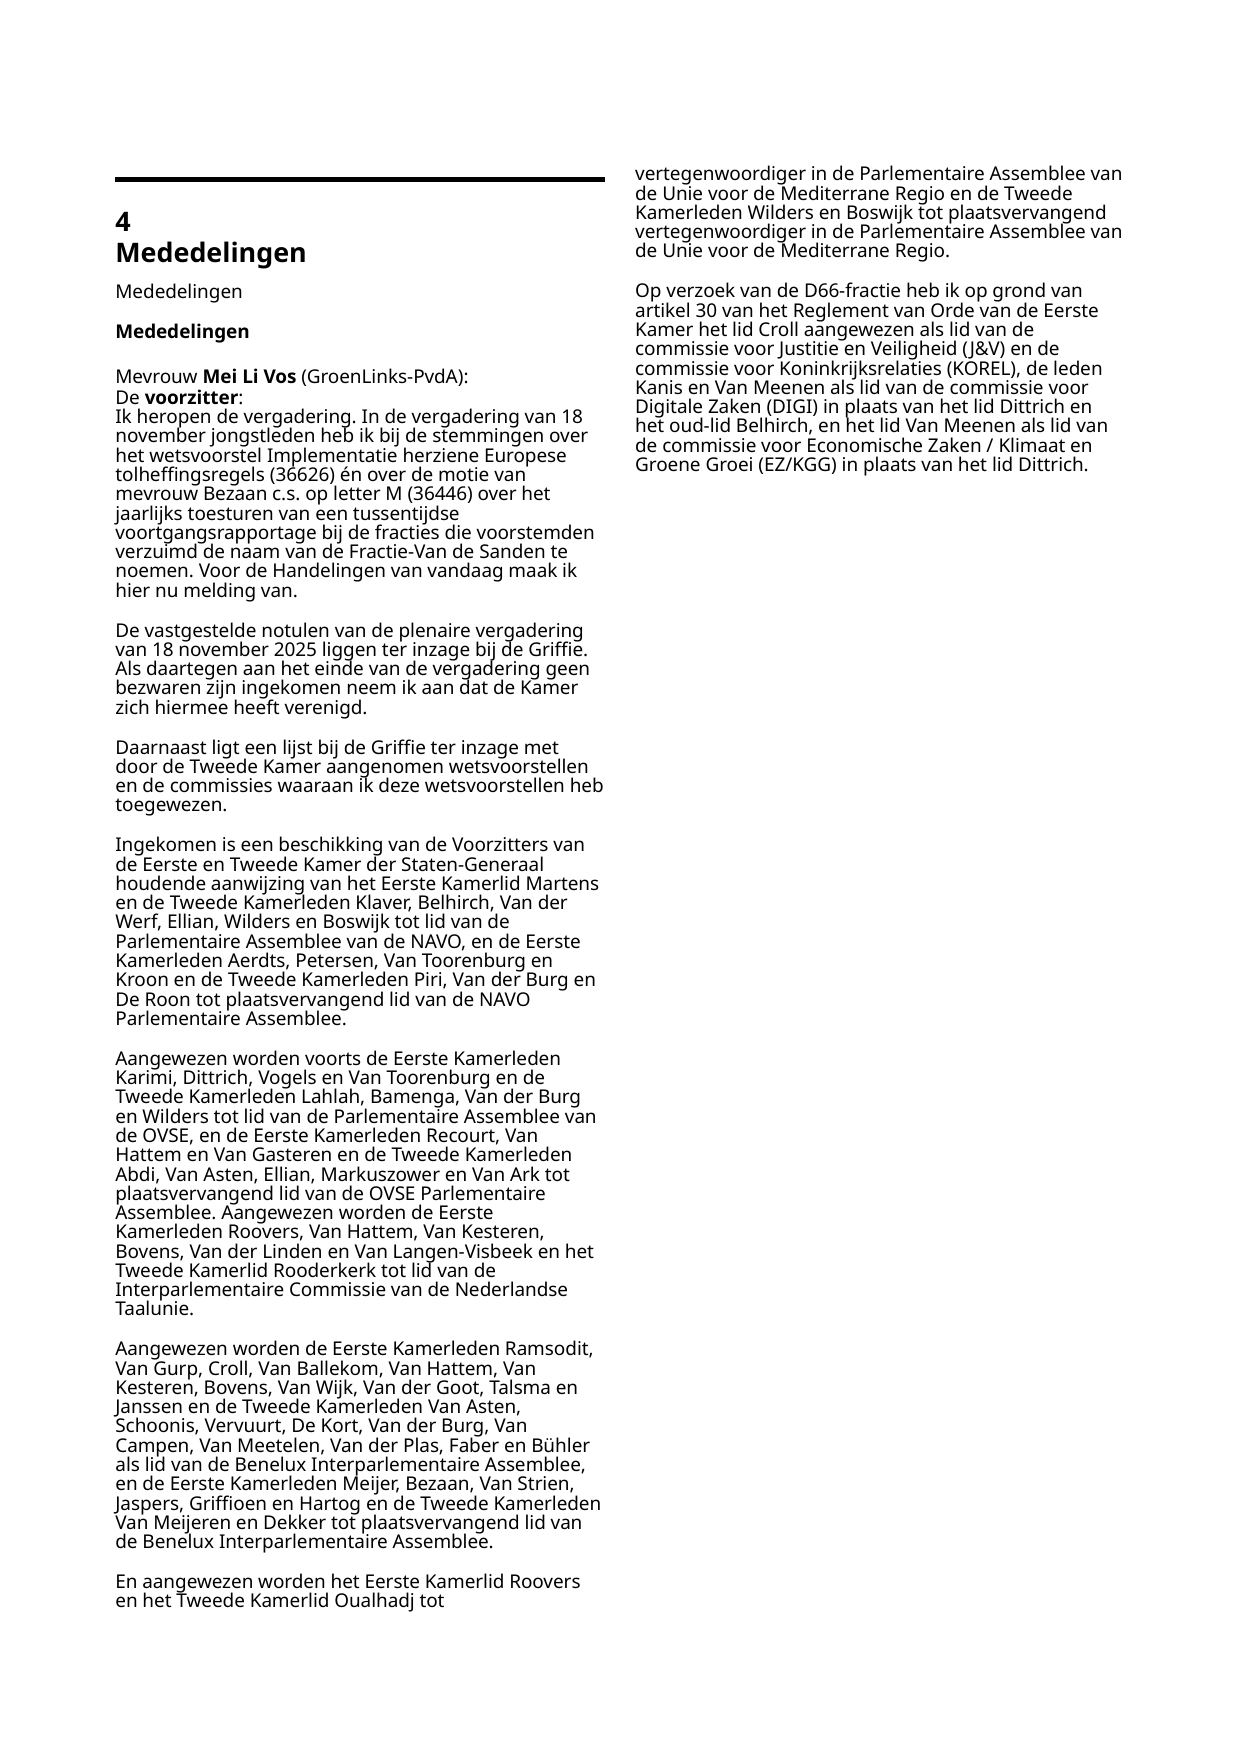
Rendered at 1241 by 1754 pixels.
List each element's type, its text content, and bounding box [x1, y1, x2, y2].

text Ik heropen de vergadering. In de vergadering van 18 november jongstleden heb ik bij de stemmingen over het wetsvoorstel Implementatie herziene Europese tolheffingsregels (36626) én over de motie van mevrouw Bezaan c.s. op letter M (36446) over het jaarlijks toesturen van een tussentijdse voortgangsrapportage bij de fracties die voorstemden verzuimd de naam van de Fractie-Van de Sanden te noemen. Voor de Handelingen van vandaag maak ik hier nu melding van. [115, 408, 605, 601]
text Mevrouw Mei Li Vos (GroenLinks-PvdA): [115, 363, 605, 389]
text vertegenwoordiger in de Parlementaire Assemblee van de Unie voor de Mediterrane Regio en de Tweede Kamerleden Wilders en Boswijk tot plaatsvervangend vertegenwoordiger in de Parlementaire Assemblee van de Unie voor de Mediterrane Regio. [635, 165, 1125, 262]
text Mededelingen [115, 239, 605, 283]
text Daarnaast ligt een lijst bij de Griffie ter inzage met door de Tweede Kamer aangenomen wetsvoorstellen en de commissies waaraan ik deze wetsvoorstellen heb toegewezen. [115, 739, 605, 816]
text Mededelingen [115, 283, 605, 302]
text Ingekomen is een beschikking van de Voorzitters van de Eerste en Tweede Kamer der Staten-Generaal houdende aanwijzing van het Eerste Kamerlid Martens en de Tweede Kamerleden Klaver, Belhirch, Van der Werf, Ellian, Wilders en Boswijk tot lid van de Parlementaire Assemblee van de NAVO, en de Eerste Kamerleden Aerdts, Petersen, Van Toorenburg en Kroon en de Tweede Kamerleden Piri, Van der Burg en De Roon tot plaatsvervangend lid van de NAVO Parlementaire Assemblee. [115, 836, 605, 1029]
text 4 [115, 203, 605, 239]
text De vastgestelde notulen van de plenaire vergadering van 18 november 2025 liggen ter inzage bij de Griffie. Als daartegen aan het einde van de vergadering geen bezwaren zijn ingekomen neem ik aan dat de Kamer zich hiermee heeft verenigd. [115, 622, 605, 718]
text Mededelingen [115, 323, 605, 342]
text De voorzitter: [115, 389, 605, 408]
text Op verzoek van de D66-fractie heb ik op grond van artikel 30 van het Reglement van Orde van de Eerste Kamer het lid Croll aangewezen als lid van de commissie voor Justitie en Veiligheid (J&V) en de commissie voor Koninkrijksrelaties (KOREL), de leden Kanis en Van Meenen als lid van de commissie voor Digitale Zaken (DIGI) in plaats van het lid Dittrich en het oud-lid Belhirch, en het lid Van Meenen als lid van de commissie voor Economische Zaken / Klimaat en Groene Groei (EZ/KGG) in plaats van het lid Dittrich. [635, 282, 1125, 475]
text En aangewezen worden het Eerste Kamerlid Roovers en het Tweede Kamerlid Oualhadj tot [115, 1573, 605, 1612]
text Aangewezen worden de Eerste Kamerleden Ramsodit, Van Gurp, Croll, Van Ballekom, Van Hattem, Van Kesteren, Bovens, Van Wijk, Van der Goot, Talsma en Janssen en de Tweede Kamerleden Van Asten, Schoonis, Vervuurt, De Kort, Van der Burg, Van Campen, Van Meetelen, Van der Plas, Faber en Bühler als lid van de Benelux Interparlementaire Assemblee, en de Eerste Kamerleden Meijer, Bezaan, Van Strien, Jaspers, Griffioen en Hartog en de Tweede Kamerleden Van Meijeren en Dekker tot plaatsvervangend lid van de Benelux Interparlementaire Assemblee. [115, 1340, 605, 1552]
text Aangewezen worden voorts de Eerste Kamerleden Karimi, Dittrich, Vogels en Van Toorenburg en de Tweede Kamerleden Lahlah, Bamenga, Van der Burg en Wilders tot lid van de Parlementaire Assemblee van de OVSE, en de Eerste Kamerleden Recourt, Van Hattem en Van Gasteren en de Tweede Kamerleden Abdi, Van Asten, Ellian, Markuszower en Van Ark tot plaatsvervangend lid van de OVSE Parlementaire Assemblee. Aangewezen worden de Eerste Kamerleden Roovers, Van Hattem, Van Kesteren, Bovens, Van der Linden en Van Langen-Visbeek en het Tweede Kamerlid Rooderkerk tot lid van de Interparlementaire Commissie van de Nederlandse Taalunie. [115, 1050, 605, 1320]
